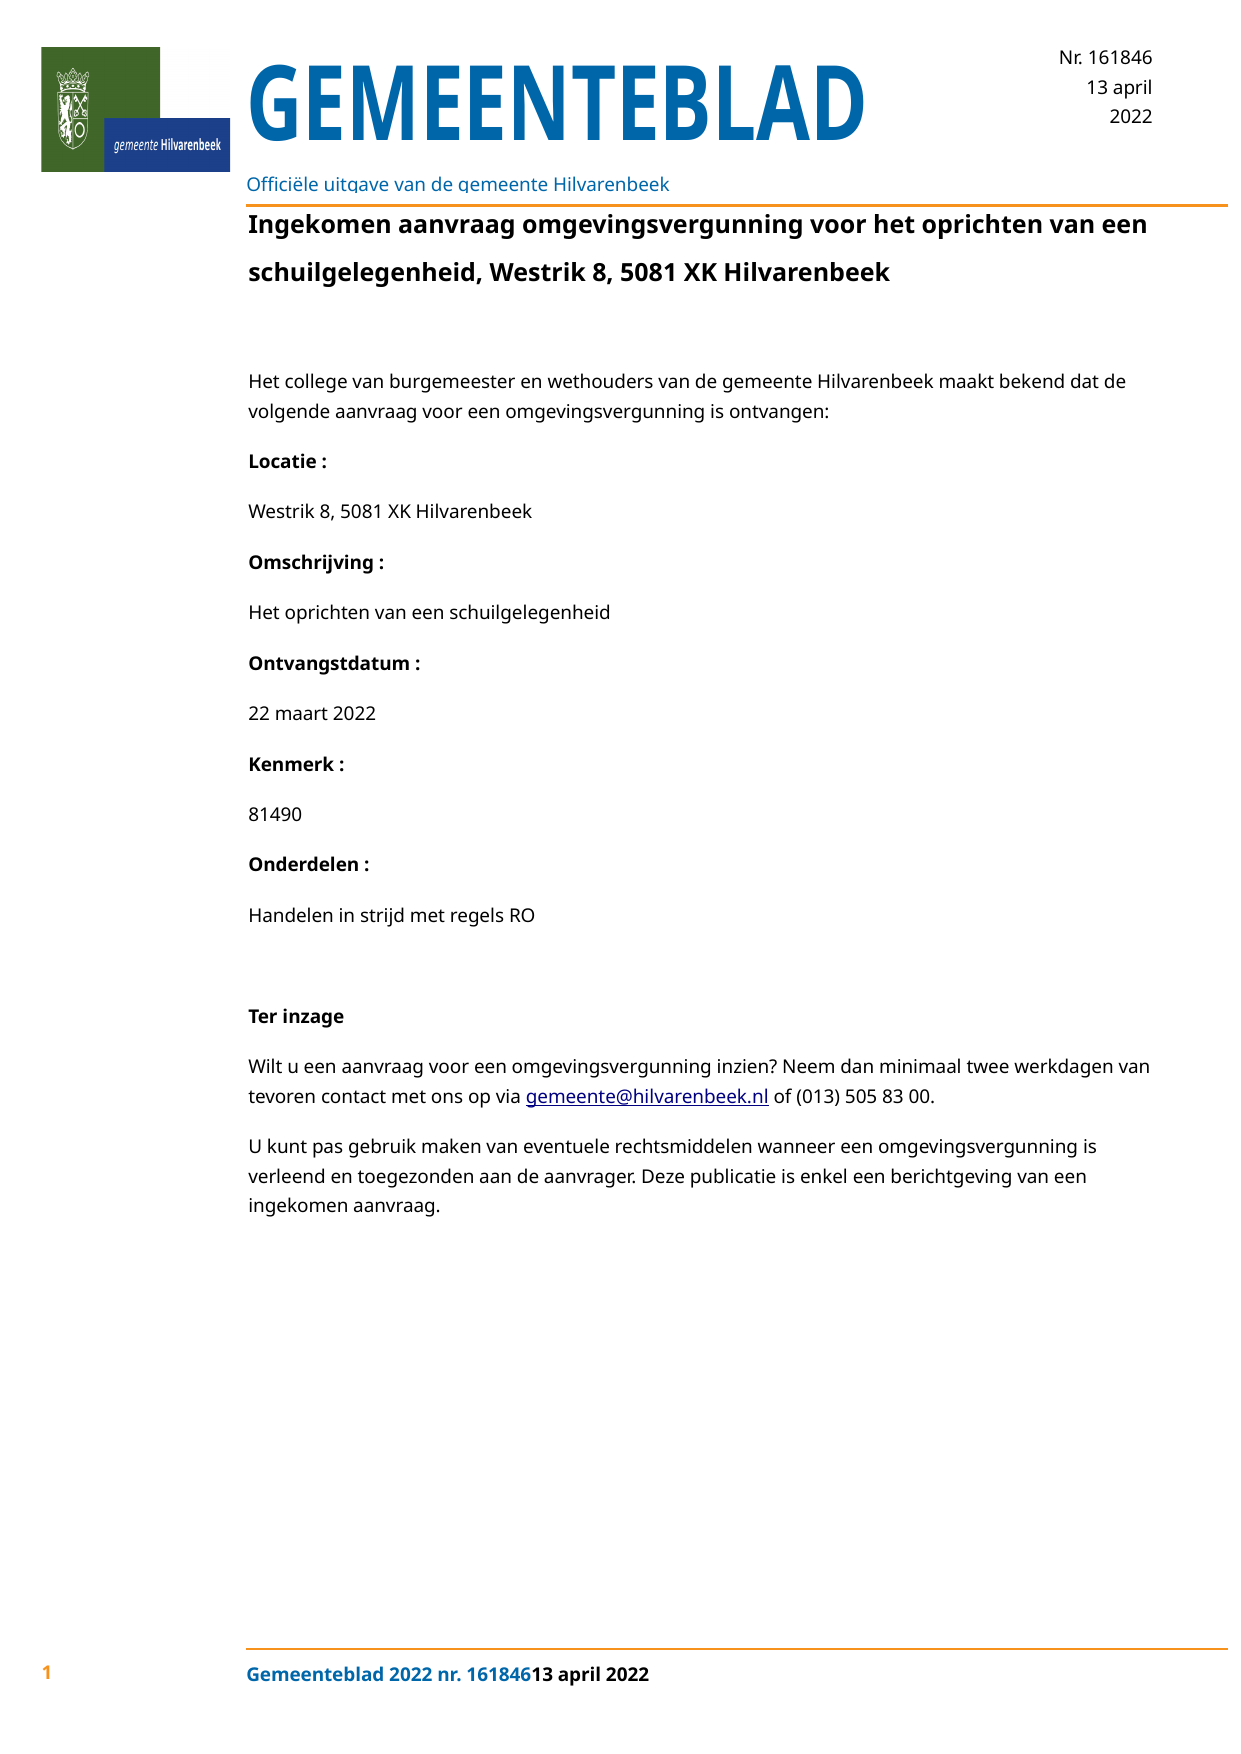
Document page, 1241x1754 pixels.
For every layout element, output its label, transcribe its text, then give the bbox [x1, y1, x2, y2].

text Wilt u een aanvraag voor een omgevingsvergunning inzien? Neem dan minimaal twee werkdagen van tevoren contact met ons op via gemeente@hilvarenbeek.nl of (013) 505 83 00. [248, 1053, 1152, 1109]
text Ingekomen aanvraag omgevingsvergunning voor het oprichten van een schuilgelegenheid, Westrik 8, 5081 XK Hilvarenbeek [248, 207, 1152, 288]
text Kenmerk : [248, 751, 1152, 777]
text Locatie : [248, 448, 1152, 474]
text Onderdelen : [248, 852, 1152, 877]
text Handelen in strijd met regels RO [248, 902, 1152, 928]
text 81490 [248, 801, 1152, 827]
text Het oprichten van een schuilgelegenheid [248, 599, 1152, 625]
text Omschrijving : [248, 549, 1152, 575]
text Ontvangstdatum : [248, 650, 1152, 676]
text U kunt pas gebruik maken van eventuele rechtsmiddelen wanneer een omgevingsvergunning is verleend en toegezonden aan de aanvrager. Deze publicatie is enkel een berichtgeving van een ingekomen aanvraag. [248, 1133, 1152, 1218]
text Het college van burgemeester en wethouders van de gemeente Hilvarenbeek maakt bekend dat de volgende aanvraag voor een omgevingsvergunning is ontvangen: [248, 368, 1152, 424]
picture [41, 47, 231, 172]
text Ter inzage [248, 1003, 1152, 1029]
text 22 maart 2022 [248, 700, 1152, 726]
text Westrik 8, 5081 XK Hilvarenbeek [248, 499, 1152, 524]
